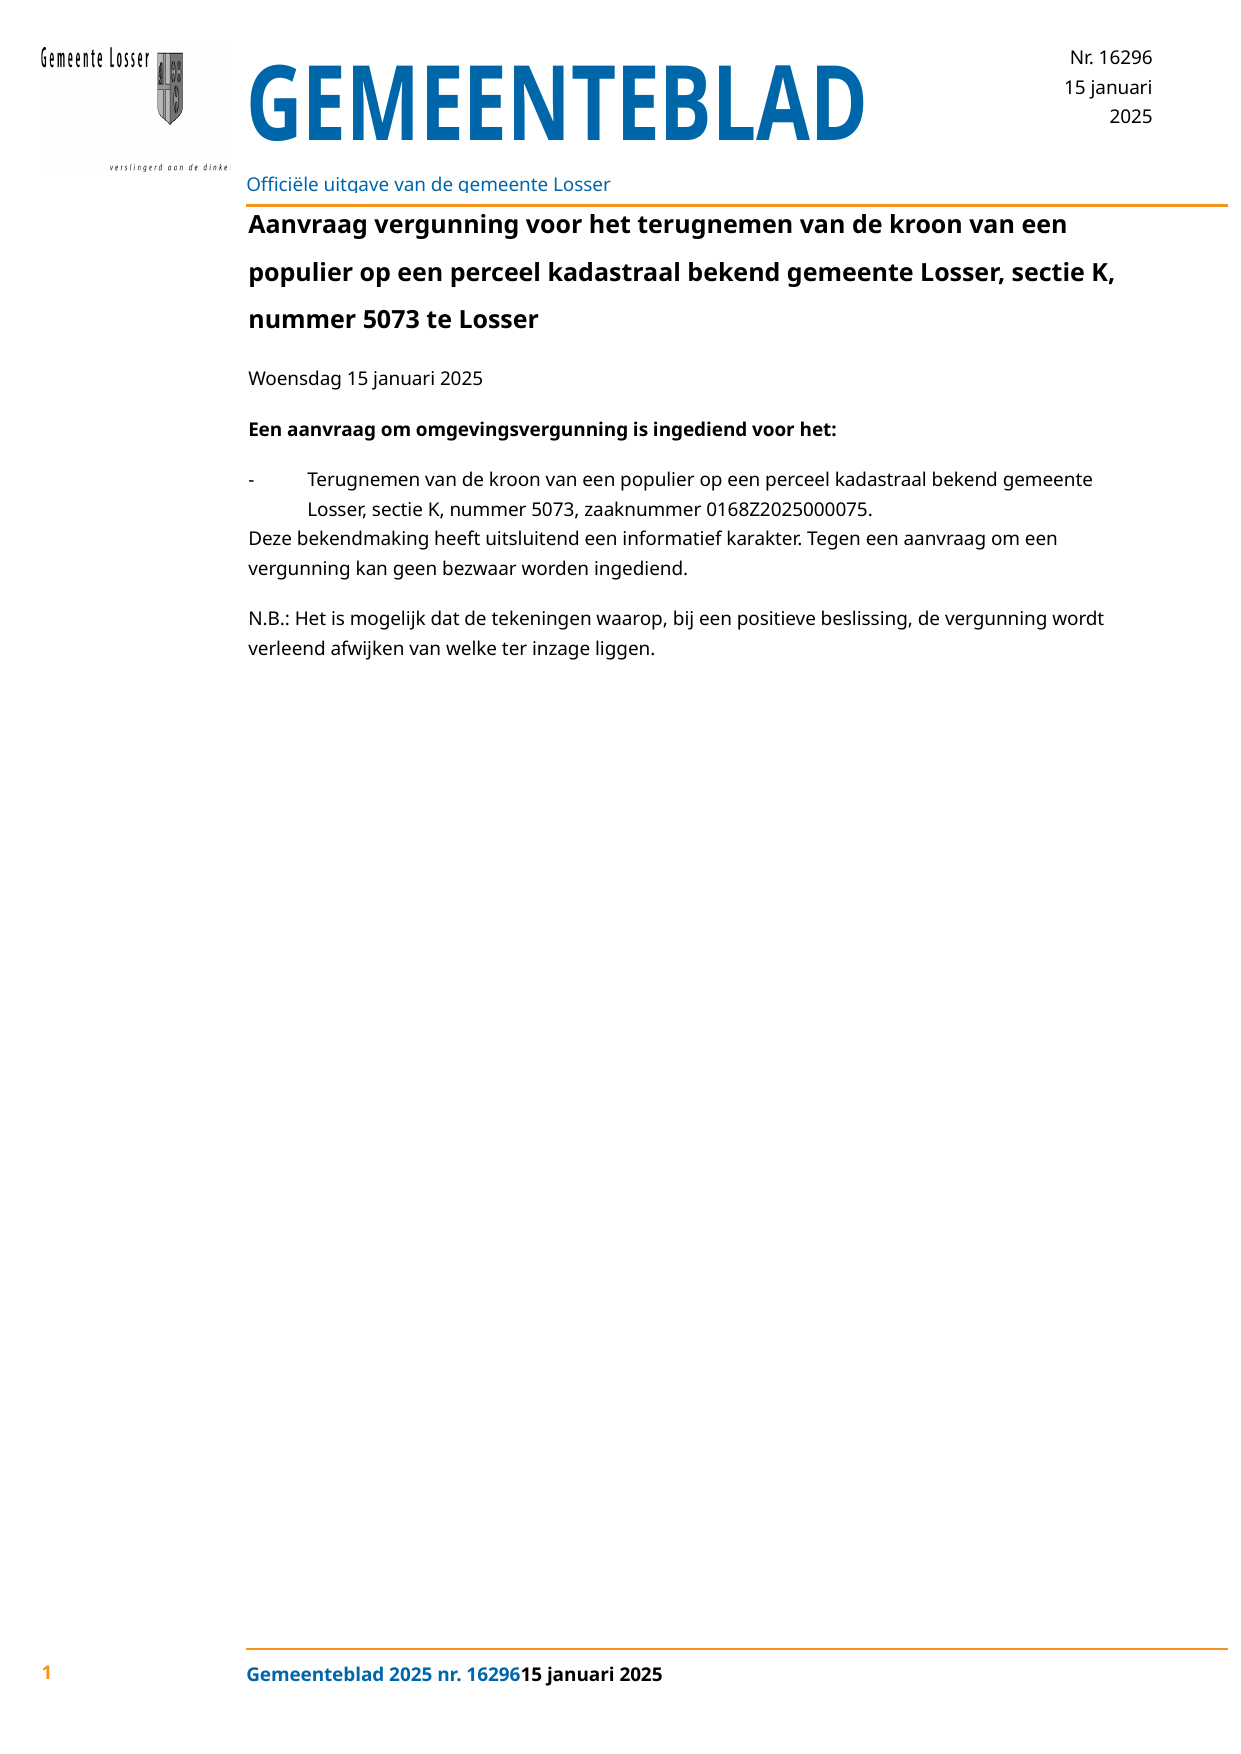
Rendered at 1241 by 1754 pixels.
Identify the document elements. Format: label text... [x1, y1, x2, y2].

text Deze bekendmaking heeft uitsluitend een informatief karakter. Tegen een aanvraag om een vergunning kan geen bezwaar worden ingediend. [248, 526, 1152, 581]
text Woensdag 15 januari 2025 [248, 366, 1152, 391]
text N.B.: Het is mogelijk dat de tekeningen waarop, bij een positieve beslissing, de vergunning wordt verleend afwijken van welke ter inzage liggen. [248, 606, 1152, 661]
text Een aanvraag om omgevingsvergunning is ingediend voor het: [248, 416, 1152, 442]
text Aanvraag vergunning voor het terugnemen van de kroon van een populier op een perceel kadastraal bekend gemeente Losser, sectie K, nummer 5073 te Losser [248, 207, 1152, 336]
picture [41, 47, 231, 172]
list Terugnemen van de kroon van een populier op een perceel kadastraal bekend gemeente Losser, sectie K, nummer 5073, zaaknummer 0168Z2025000075. [248, 466, 1152, 522]
